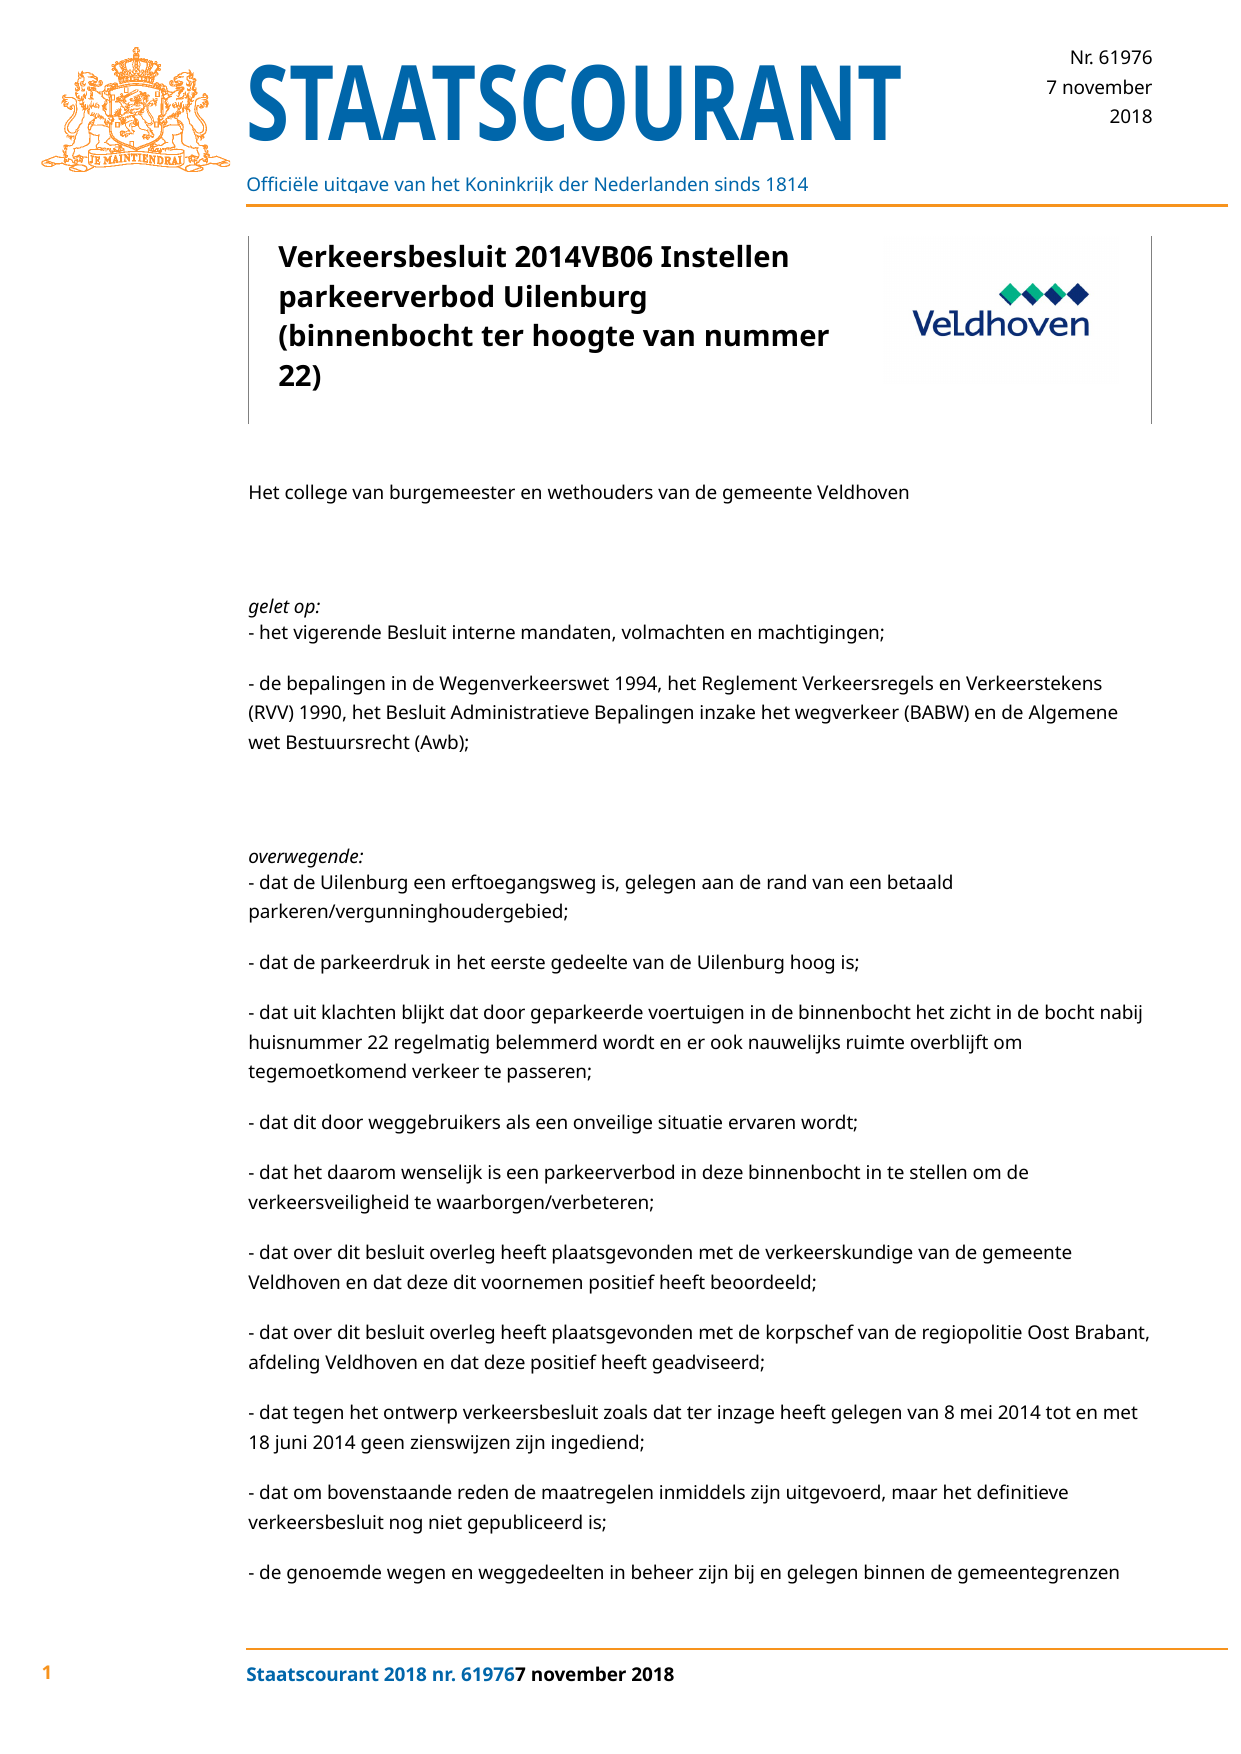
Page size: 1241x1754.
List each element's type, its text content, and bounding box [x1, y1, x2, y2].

text - het vigerende Besluit interne mandaten, volmachten en machtigingen; [248, 619, 1152, 645]
picture [41, 47, 231, 172]
text - dat over dit besluit overleg heeft plaatsgevonden met de verkeerskundige van de gemeente Veldhoven en dat deze dit voornemen positief heeft beoordeeld; [248, 1239, 1152, 1295]
text Het college van burgemeester en wethouders van de gemeente Veldhoven [248, 479, 1152, 505]
text - dat dit door weggebruikers als een onveilige situatie ervaren wordt; [248, 1109, 1152, 1135]
text - dat de parkeerdruk in het eerste gedeelte van de Uilenburg hoog is; [248, 949, 1152, 975]
text - dat tegen het ontwerp verkeersbesluit zoals dat ter inzage heeft gelegen van 8 mei 2014 tot en met 18 juni 2014 geen zienswijzen zijn ingediend; [248, 1399, 1152, 1455]
text - dat om bovenstaande reden de maatregelen inmiddels zijn uitgevoerd, maar het definitieve verkeersbesluit nog niet gepubliceerd is; [248, 1479, 1152, 1535]
text - dat het daarom wenselijk is een parkeerverbod in deze binnenbocht in te stellen om de verkeersveiligheid te waarborgen/verbeteren; [248, 1159, 1152, 1215]
text - dat uit klachten blijkt dat door geparkeerde voertuigen in de binnenbocht het zicht in de bocht nabij huisnummer 22 regelmatig belemmerd wordt en er ook nauwelijks ruimte overblijft om tegemoetkomend verkeer te passeren; [248, 999, 1152, 1084]
table_header Verkeersbesluit 2014VB06 Instellen parkeerverbod Uilenburg (binnenbocht ter hoogte van nummer 22) [249, 236, 850, 424]
text overwegende: [248, 843, 1152, 869]
text - dat over dit besluit overleg heeft plaatsgevonden met de korpschef van de regiopolitie Oost Brabant, afdeling Veldhoven en dat deze positief heeft geadviseerd; [248, 1319, 1152, 1375]
text - de bepalingen in de Wegenverkeerswet 1994, het Reglement Verkeersregels en Verkeerstekens (RVV) 1990, het Besluit Administratieve Bepalingen inzake het wegverkeer (BABW) en de Algemene wet Bestuursrecht (Awb); [248, 670, 1152, 755]
text gelet op: [248, 594, 1152, 619]
table_header [850, 236, 1151, 424]
picture [882, 236, 1119, 384]
text - dat de Uilenburg een erftoegangsweg is, gelegen aan de rand van een betaald parkeren/vergunninghoudergebied; [248, 869, 1152, 924]
text - de genoemde wegen en weggedeelten in beheer zijn bij en gelegen binnen de gemeentegrenzen [248, 1559, 1152, 1585]
